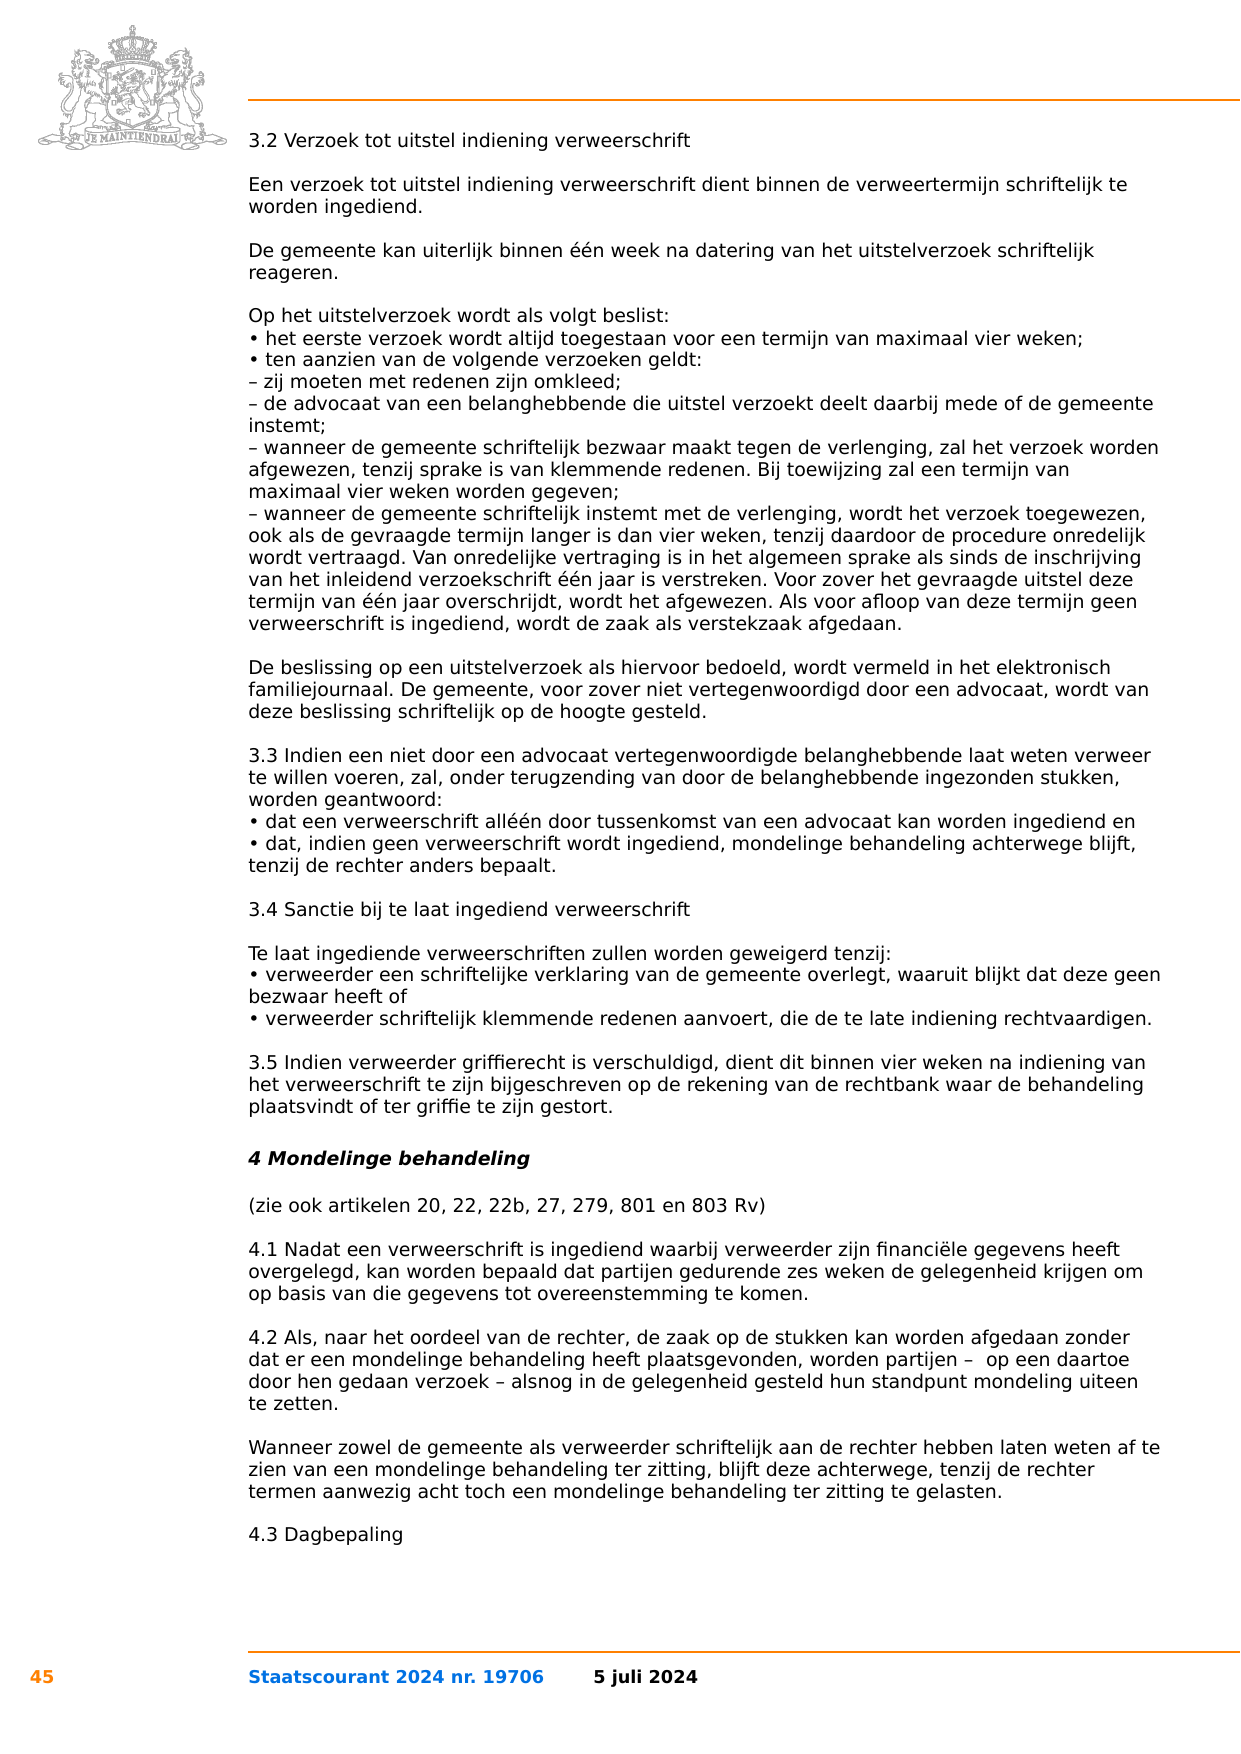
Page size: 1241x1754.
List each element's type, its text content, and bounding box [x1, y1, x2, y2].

text • ten aanzien van de volgende verzoeken geldt: [248, 349, 1163, 371]
text Wanneer zowel de gemeente als verweerder schriftelijk aan de rechter hebben laten weten af te zien van een mondelinge behandeling ter zitting, blijft deze achterwege, tenzij de rechter termen aanwezig acht toch een mondelinge behandeling ter zitting te gelasten. [248, 1437, 1163, 1502]
text (zie ook artikelen 20, 22, 22b, 27, 279, 801 en 803 Rv) [248, 1195, 1163, 1217]
text 3.5 Indien verweerder griffierecht is verschuldigd, dient dit binnen vier weken na indiening van het verweerschrift te zijn bijgeschreven op de rekening van de rechtbank waar de behandeling plaatsvindt of ter griffie te zijn gestort. [248, 1052, 1163, 1118]
text • het eerste verzoek wordt altijd toegestaan voor een termijn van maximaal vier weken; [248, 327, 1163, 349]
text 3.3 Indien een niet door een advocaat vertegenwoordigde belanghebbende laat weten verweer te willen voeren, zal, onder terugzending van door de belanghebbende ingezonden stukken, worden geantwoord: [248, 745, 1163, 811]
text – zij moeten met redenen zijn omkleed; [248, 371, 1163, 393]
text De beslissing op een uitstelverzoek als hiervoor bedoeld, wordt vermeld in het elektronisch familiejournaal. De gemeente, voor zover niet vertegenwoordigd door een advocaat, wordt van deze beslissing schriftelijk op de hoogte gesteld. [248, 657, 1163, 723]
text – wanneer de gemeente schriftelijk bezwaar maakt tegen de verlenging, zal het verzoek worden afgewezen, tenzij sprake is van klemmende redenen. Bij toewijzing zal een termijn van maximaal vier weken worden gegeven; [248, 437, 1163, 503]
text • verweerder een schriftelijke verklaring van de gemeente overlegt, waaruit blijkt dat deze geen bezwaar heeft of [248, 964, 1163, 1008]
text – de advocaat van een belanghebbende die uitstel verzoekt deelt daarbij mede of de gemeente instemt; [248, 393, 1163, 437]
text 4.2 Als, naar het oordeel van de rechter, de zaak op de stukken kan worden afgedaan zonder dat er een mondelinge behandeling heeft plaatsgevonden, worden partijen – op een daartoe door hen gedaan verzoek – alsnog in de gelegenheid gesteld hun standpunt mondeling uiteen te zetten. [248, 1327, 1163, 1415]
text 3.4 Sanctie bij te laat ingediend verweerschrift [248, 898, 1163, 921]
text 4.1 Nadat een verweerschrift is ingediend waarbij verweerder zijn financiële gegevens heeft overgelegd, kan worden bepaald dat partijen gedurende zes weken de gelegenheid krijgen om op basis van die gegevens tot overeenstemming te komen. [248, 1239, 1163, 1305]
text 4.3 Dagbepaling [248, 1524, 1163, 1546]
text • dat een verweerschrift alléén door tussenkomst van een advocaat kan worden ingediend en [248, 811, 1163, 833]
text Te laat ingediende verweerschriften zullen worden geweigerd tenzij: [248, 942, 1163, 964]
text 3.2 Verzoek tot uitstel indiening verweerschrift [248, 130, 1163, 152]
text • verweerder schriftelijk klemmende redenen aanvoert, die de te late indiening rechtvaardigen. [248, 1008, 1163, 1030]
text Op het uitstelverzoek wordt als volgt beslist: [248, 305, 1163, 327]
picture [38, 25, 227, 150]
text De gemeente kan uiterlijk binnen één week na datering van het uitstelverzoek schriftelijk reageren. [248, 239, 1163, 283]
text • dat, indien geen verweerschrift wordt ingediend, mondelinge behandeling achterwege blijft, tenzij de rechter anders bepaalt. [248, 833, 1163, 877]
subtitle 4 Mondelinge behandeling [248, 1148, 1163, 1170]
text – wanneer de gemeente schriftelijk instemt met de verlenging, wordt het verzoek toegewezen, ook als de gevraagde termijn langer is dan vier weken, tenzij daardoor de procedure onredelijk wordt vertraagd. Van onredelijke vertraging is in het algemeen sprake als sinds de inschrijving van het inleidend verzoekschrift één jaar is verstreken. Voor zover het gevraagde uitstel deze termijn van één jaar overschrijdt, wordt het afgewezen. Als voor afloop van deze termijn geen verweerschrift is ingediend, wordt de zaak als verstekzaak afgedaan. [248, 503, 1163, 635]
text Een verzoek tot uitstel indiening verweerschrift dient binnen de verweertermijn schriftelijk te worden ingediend. [248, 174, 1163, 218]
